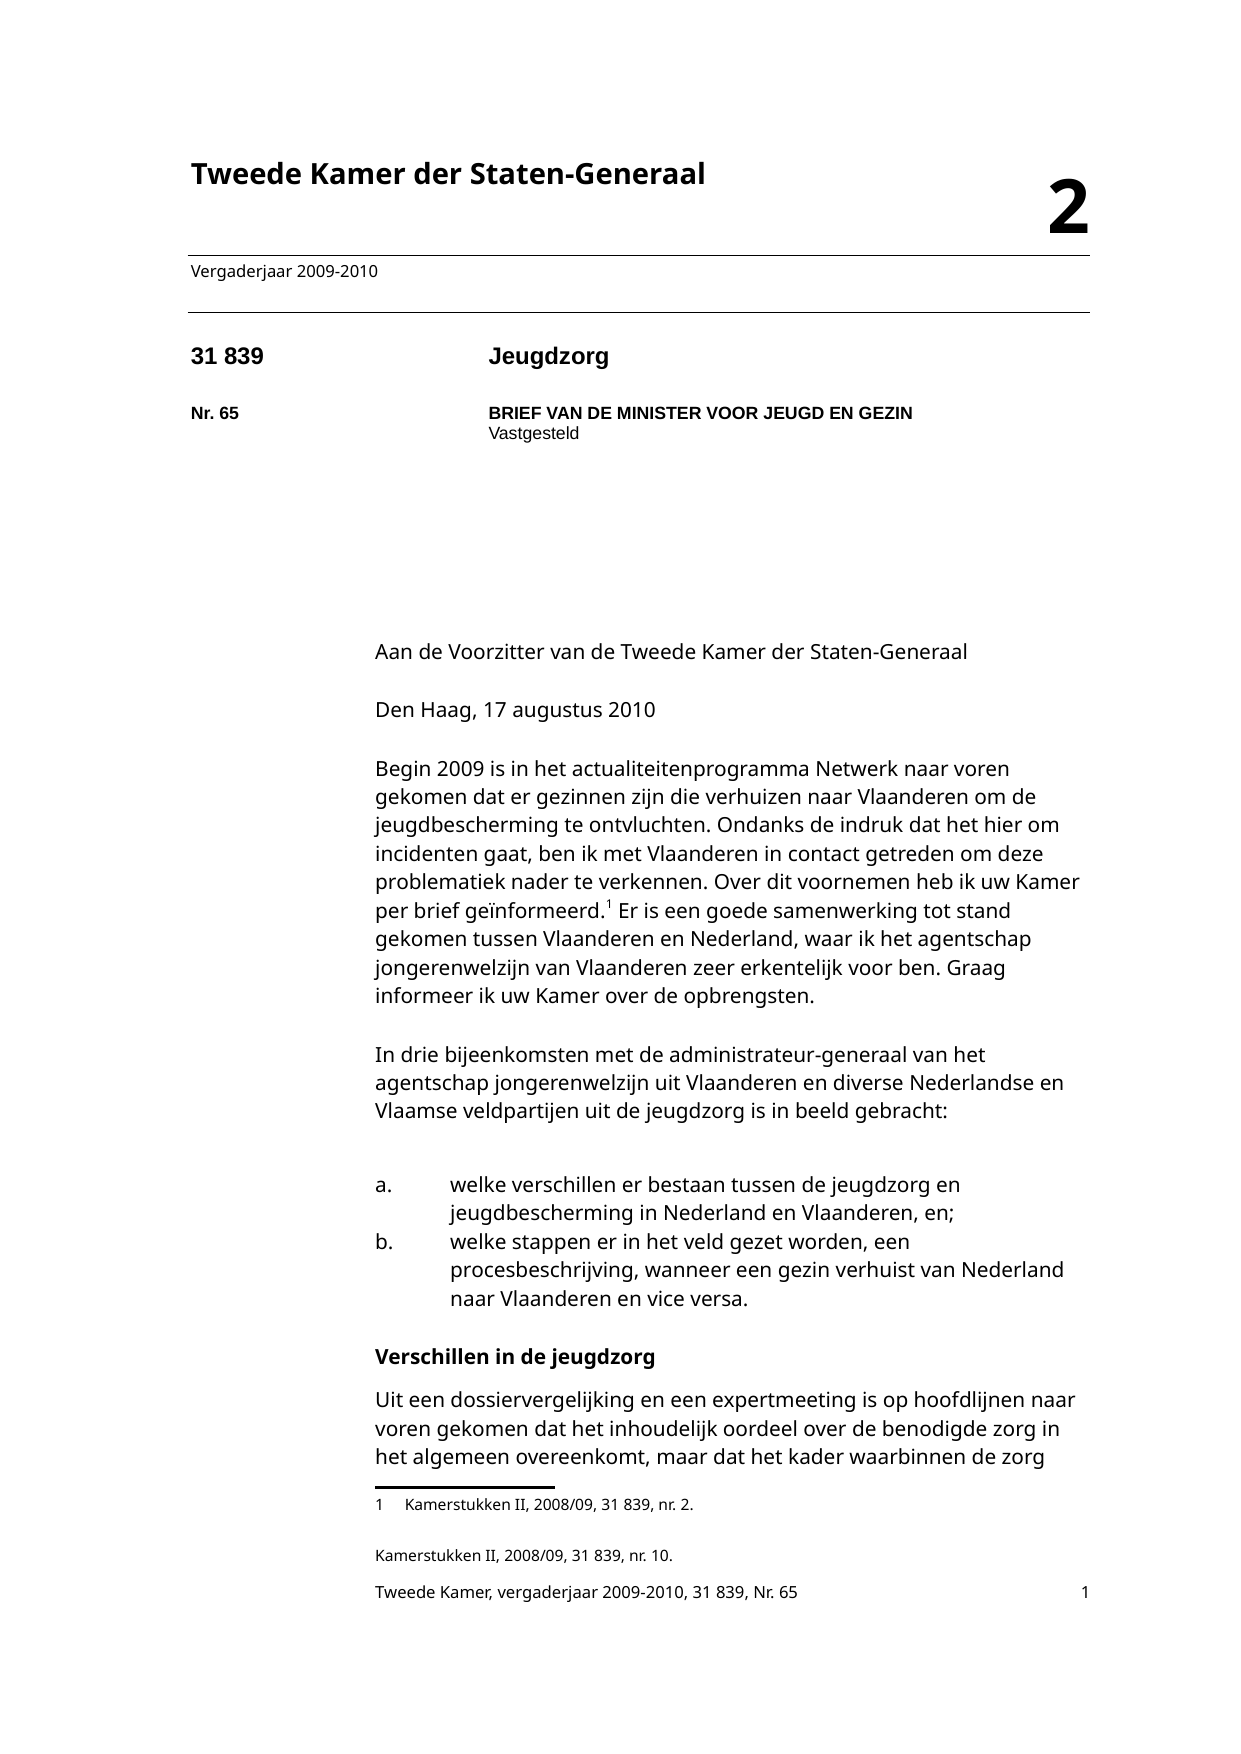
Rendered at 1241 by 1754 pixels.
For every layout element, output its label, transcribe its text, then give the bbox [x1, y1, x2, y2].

text Kamerstukken II, 2008/09, 31 839, nr. 2. [375, 1479, 1090, 1508]
table_cell [485, 256, 1090, 312]
table_cell Vergaderjaar 2009-2010 [188, 256, 485, 312]
text Kamerstukken II, 2008/09, 31 839, nr. 10. [375, 1538, 1090, 1566]
list welke stappen er in het veld gezet worden, een procesbeschrijving, wanneer een gezin verhuist van Nederland naar Vlaanderen en vice versa. [375, 1227, 1090, 1312]
text Aan de Voorzitter van de Tweede Kamer der Staten-Generaal [375, 637, 1090, 665]
table_cell BRIEF VAN DE MINISTER VOOR JEUGD EN GEZIN Vastgesteld [485, 399, 1090, 518]
text Den Haag, 17 augustus 2010 [375, 695, 1090, 724]
text In drie bijeenkomsten met de administrateur-generaal van het agentschap jongerenwelzijn uit Vlaanderen en diverse Nederlandse en Vlaamse veldpartijen uit de jeugdzorg is in beeld gebracht: [375, 1040, 1090, 1125]
table_header Tweede Kamer der Staten-Generaal [188, 150, 909, 255]
text Uit een dossiervergelijking en een expertmeeting is op hoofdlijnen naar voren gekomen dat het inhoudelijk oordeel over de benodigde zorg in het algemeen overeenkomt, maar dat het kader waarbinnen de zorg [375, 1386, 1090, 1471]
table_cell Jeugdzorg [485, 339, 1090, 399]
table_cell [485, 313, 1090, 339]
table_cell Nr. 65 [188, 399, 485, 518]
text Verschillen in de jeugdzorg [375, 1342, 1090, 1371]
table_cell [188, 313, 485, 339]
text Begin 2009 is in het actualiteitenprogramma Netwerk naar voren gekomen dat er gezinnen zijn die verhuizen naar Vlaanderen om de jeugdbescherming te ontvluchten. Ondanks de indruk dat het hier om incidenten gaat, ben ik met Vlaanderen in contact getreden om deze problematiek nader te verkennen. Over dit voornemen heb ik uw Kamer per brief geïnformeerd. Er is een goede samenwerking tot stand gekomen tussen Vlaanderen en Nederland, waar ik het agentschap jongerenwelzijn van Vlaanderen zeer erkentelijk voor ben. Graag informeer ik uw Kamer over de opbrengsten. [375, 754, 1090, 1010]
table_cell 31 839 [188, 339, 485, 399]
table_header 2 [910, 150, 1090, 255]
list welke verschillen er bestaan tussen de jeugdzorg en jeugdbescherming in Nederland en Vlaanderen, en; [375, 1170, 1090, 1227]
